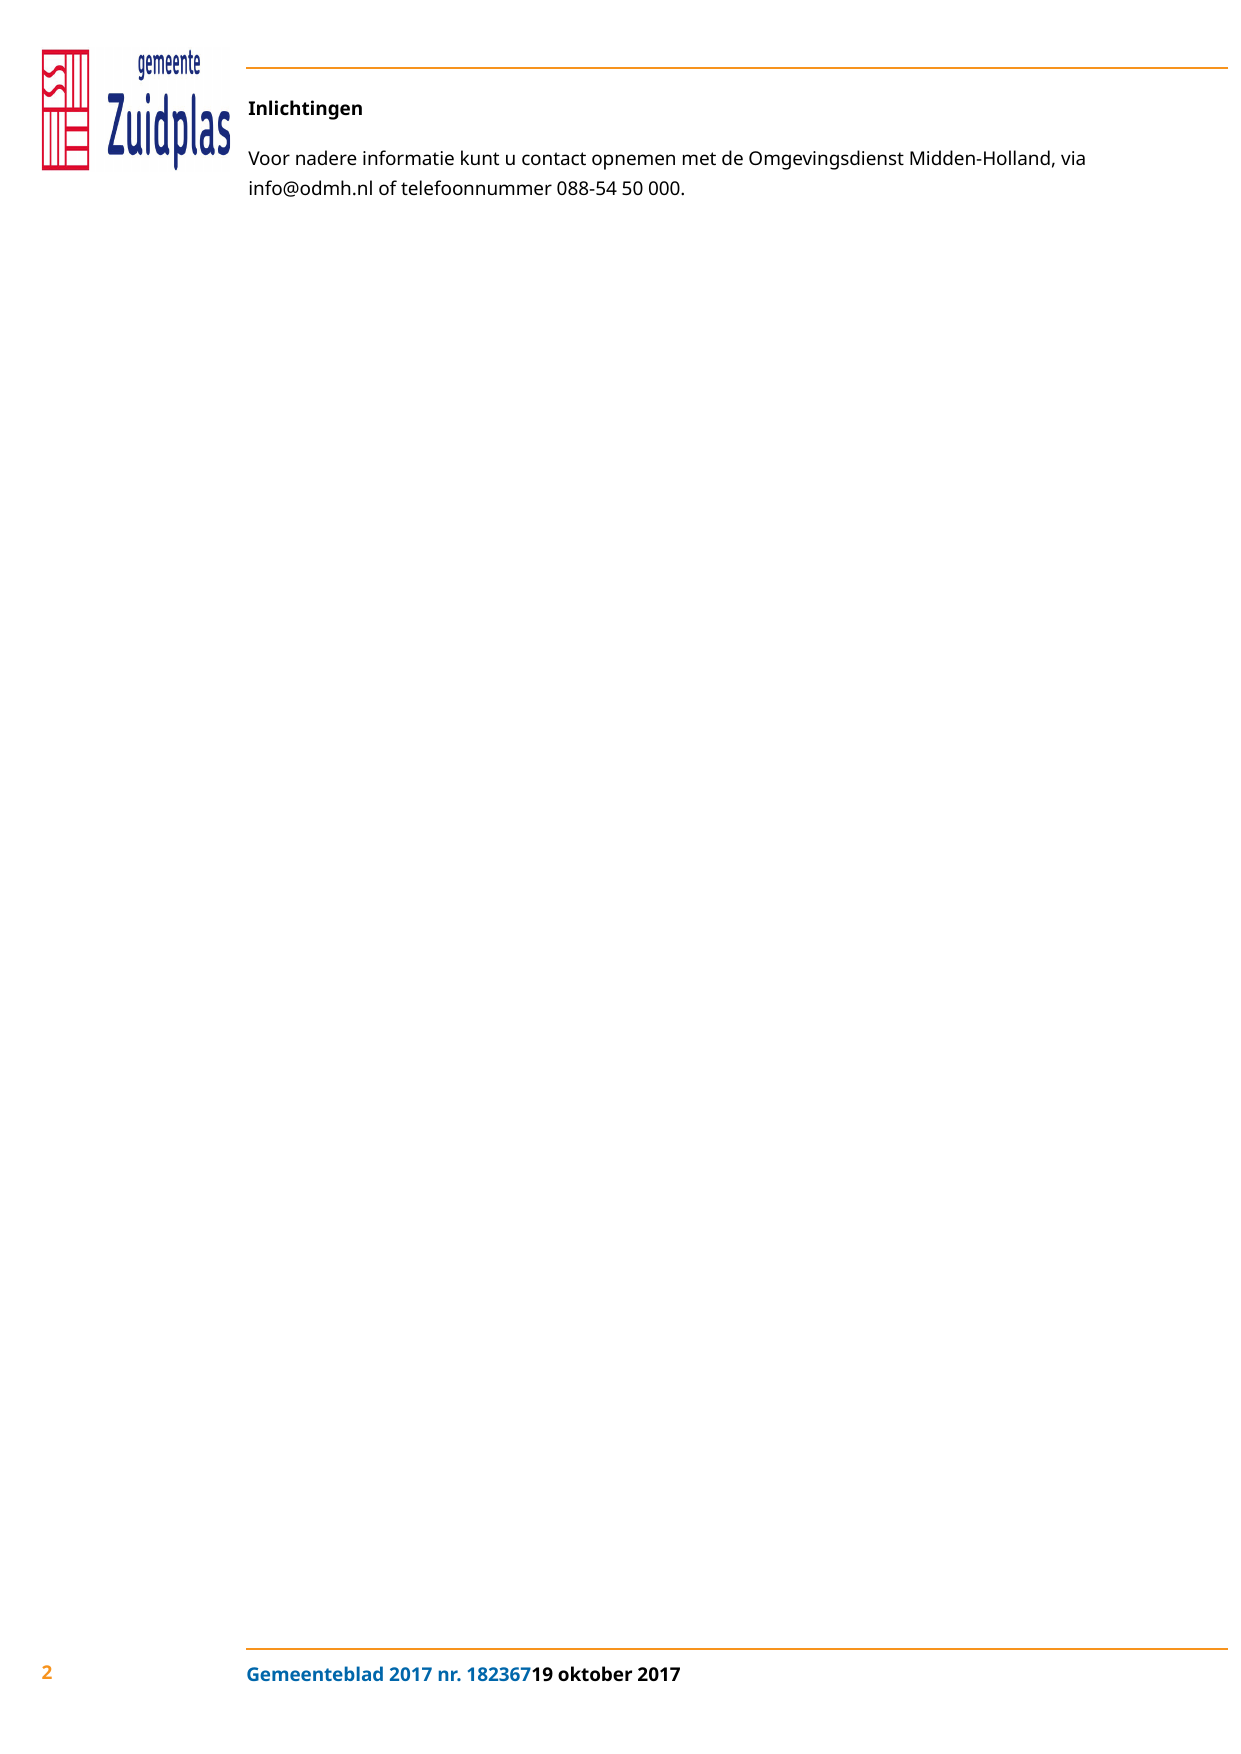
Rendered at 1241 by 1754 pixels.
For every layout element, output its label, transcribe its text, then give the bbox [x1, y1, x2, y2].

picture [41, 47, 231, 172]
text Inlichtingen [248, 95, 1152, 121]
text Voor nadere informatie kunt u contact opnemen met de Omgevingsdienst Midden-Holland, via info@odmh.nl of telefoonnummer 088-54 50 000. [248, 145, 1152, 201]
